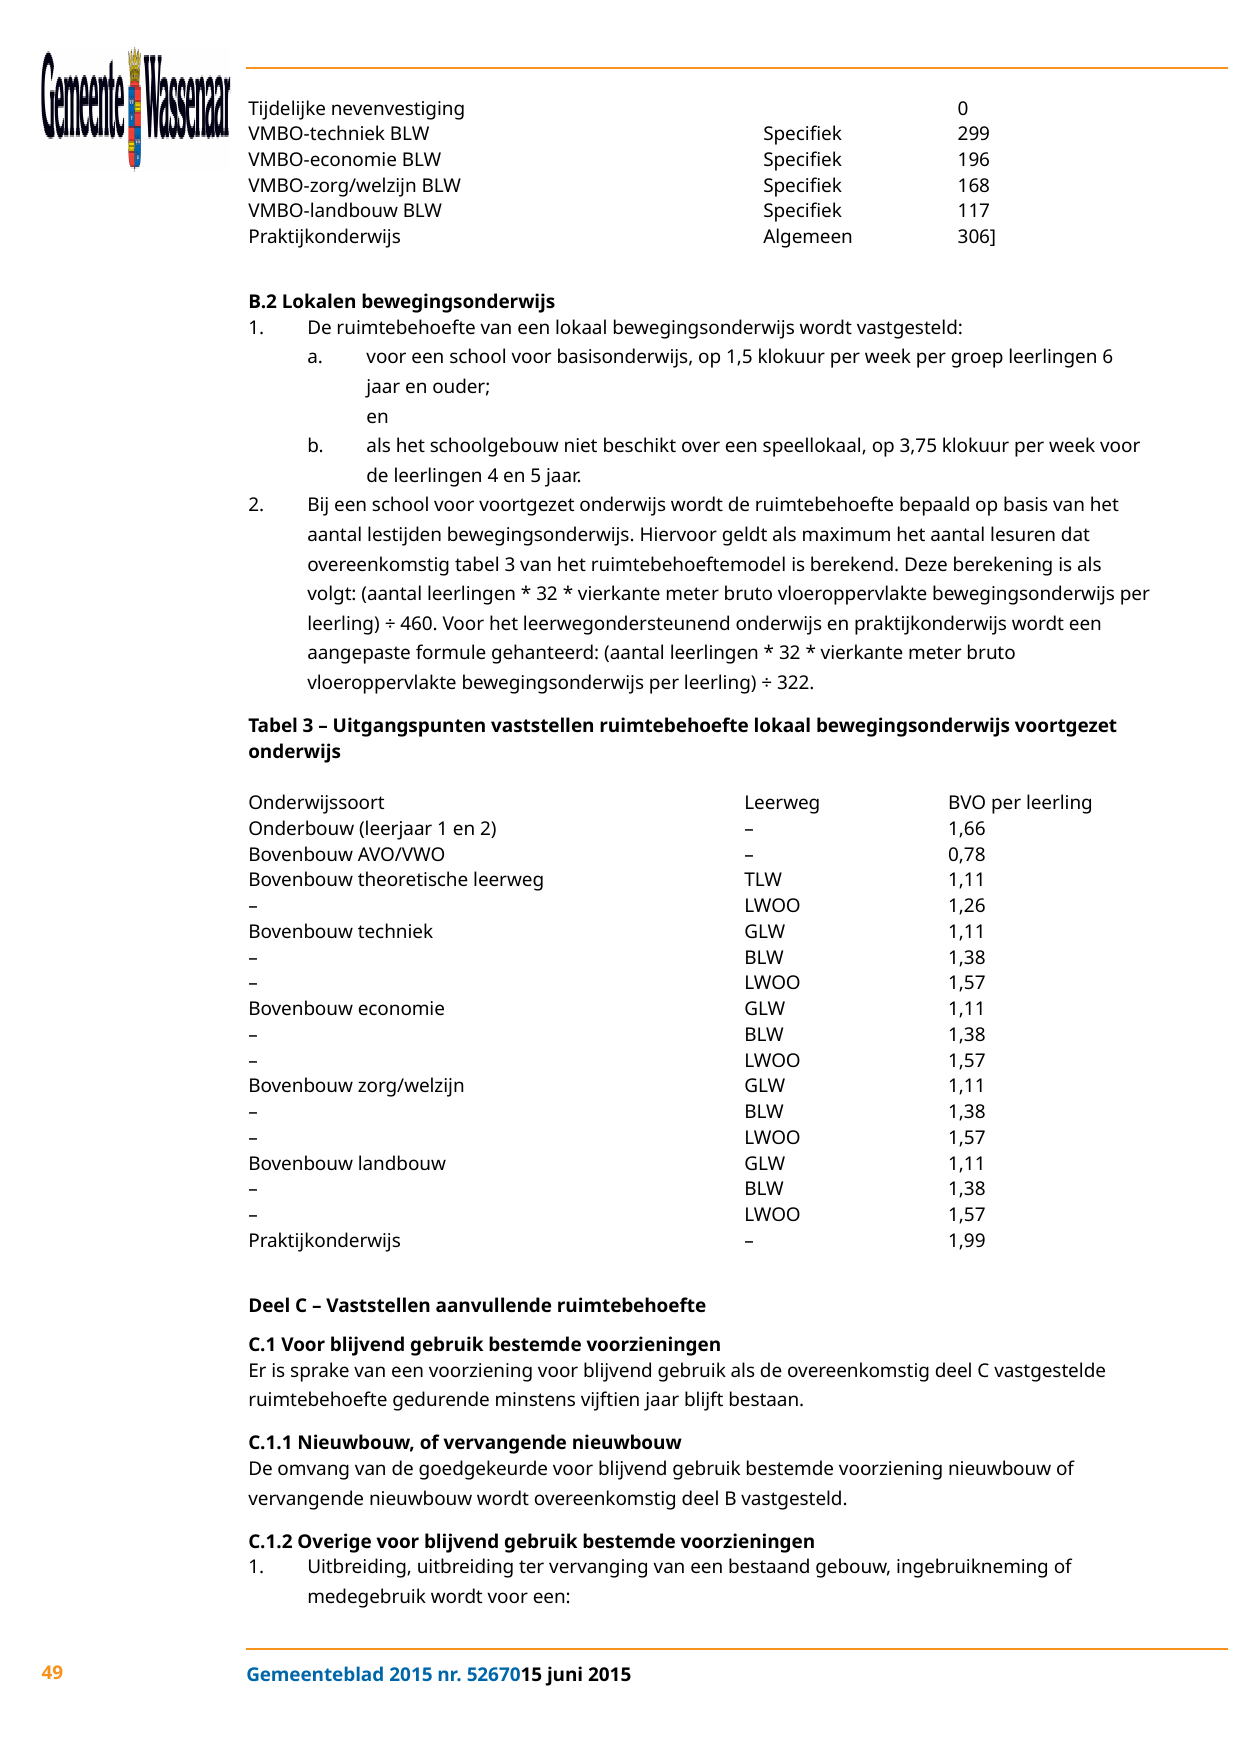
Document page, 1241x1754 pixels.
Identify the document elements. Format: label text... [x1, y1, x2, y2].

table_cell LWOO [744, 1201, 948, 1227]
table_cell 306] [958, 224, 1152, 249]
list De ruimtebehoefte van een lokaal bewegingsonderwijs wordt vastgesteld: [248, 314, 1152, 340]
table_cell 1,38 [948, 1098, 1152, 1124]
table_cell Specifiek [763, 146, 957, 172]
table_cell LWOO [744, 1047, 948, 1072]
table_cell LWOO [744, 970, 948, 995]
table_cell 1,38 [948, 944, 1152, 969]
table_cell [763, 95, 957, 121]
table_cell 1,57 [948, 1201, 1152, 1227]
table_cell VMBO-techniek BLW [248, 121, 763, 146]
table_cell 1,11 [948, 867, 1152, 892]
table_cell 1,26 [948, 893, 1152, 918]
table_cell – [248, 1175, 744, 1201]
table_cell 1,38 [948, 1021, 1152, 1047]
table_cell – [248, 1124, 744, 1150]
table_cell VMBO-landbouw BLW [248, 198, 763, 223]
table_cell 1,11 [948, 1150, 1152, 1175]
text Deel C – Vaststellen aanvullende ruimtebehoefte [248, 1292, 1152, 1318]
table_cell – [248, 1047, 744, 1072]
table_cell 196 [958, 146, 1152, 172]
table_cell 1,11 [948, 1073, 1152, 1098]
table_cell 1,11 [948, 918, 1152, 944]
table_cell Praktijkonderwijs [248, 1227, 744, 1253]
list en [307, 403, 1152, 429]
table_cell GLW [744, 1073, 948, 1098]
table_cell Bovenbouw theoretische leerweg [248, 867, 744, 892]
table_cell 1,57 [948, 1047, 1152, 1072]
table_cell 0,78 [948, 841, 1152, 867]
table_cell – [248, 970, 744, 995]
table_cell GLW [744, 1150, 948, 1175]
table_cell VMBO-zorg/welzijn BLW [248, 172, 763, 198]
table_header BVO per leerling [948, 790, 1152, 815]
text C.1.2 Overige voor blijvend gebruik bestemde voorzieningen [248, 1528, 1152, 1554]
table_cell – [248, 1098, 744, 1124]
table_cell GLW [744, 918, 948, 944]
text Tabel 3 – Uitgangspunten vaststellen ruimtebehoefte lokaal bewegingsonderwijs voortgezet onderwijs [248, 712, 1152, 764]
text Er is sprake van een voorziening voor blijvend gebruik als de overeenkomstig deel C vastgestelde ruimtebehoefte gedurende minstens vijftien jaar blijft bestaan. [248, 1357, 1152, 1412]
table_cell 1,57 [948, 970, 1152, 995]
table_cell 0 [958, 95, 1152, 121]
table_cell – [744, 841, 948, 867]
text C.1 Voor blijvend gebruik bestemde voorzieningen [248, 1331, 1152, 1357]
table_cell Specifiek [763, 121, 957, 146]
table_cell BLW [744, 1175, 948, 1201]
table_cell Specifiek [763, 172, 957, 198]
table_cell 1,38 [948, 1175, 1152, 1201]
table_cell 1,99 [948, 1227, 1152, 1253]
table_cell – [248, 1201, 744, 1227]
picture [41, 47, 231, 172]
table_cell – [744, 815, 948, 841]
table_cell 299 [958, 121, 1152, 146]
table_cell Onderbouw (leerjaar 1 en 2) [248, 815, 744, 841]
table_cell 1,66 [948, 815, 1152, 841]
list Bij een school voor voortgezet onderwijs wordt de ruimtebehoefte bepaald op basis van het aantal lestijden bewegingsonderwijs. Hiervoor geldt als maximum het aantal lesuren dat overeenkomstig tabel 3 van het ruimtebehoeftemodel is berekend. Deze berekening is als volgt: (aantal leerlingen * 32 * vierkante meter bruto vloeroppervlakte bewegingsonderwijs per leerling) ÷ 460. Voor het leerwegondersteunend onderwijs en praktijkonderwijs wordt een aangepaste formule gehanteerd: (aantal leerlingen * 32 * vierkante meter bruto vloeroppervlakte bewegingsonderwijs per leerling) ÷ 322. [248, 492, 1152, 695]
list Uitbreiding, uitbreiding ter vervanging van een bestaand gebouw, ingebruikneming of medegebruik wordt voor een: [248, 1554, 1152, 1609]
table_cell VMBO-economie BLW [248, 146, 763, 172]
table_cell – [744, 1227, 948, 1253]
table_cell LWOO [744, 1124, 948, 1150]
table_cell BLW [744, 944, 948, 969]
list voor een school voor basisonderwijs, op 1,5 klokuur per week per groep leerlingen 6 jaar en ouder; [307, 344, 1152, 399]
text B.2 Lokalen bewegingsonderwijs [248, 288, 1152, 314]
table_cell Algemeen [763, 224, 957, 249]
table_cell Bovenbouw landbouw [248, 1150, 744, 1175]
table_cell 117 [958, 198, 1152, 223]
table_cell – [248, 1021, 744, 1047]
table_cell TLW [744, 867, 948, 892]
table_cell 168 [958, 172, 1152, 198]
table_header Leerweg [744, 790, 948, 815]
table_cell LWOO [744, 893, 948, 918]
table_cell Bovenbouw AVO/VWO [248, 841, 744, 867]
table_cell 1,11 [948, 995, 1152, 1021]
table_cell – [248, 944, 744, 969]
table_cell BLW [744, 1098, 948, 1124]
table_cell Bovenbouw economie [248, 995, 744, 1021]
table_cell Specifiek [763, 198, 957, 223]
table_cell GLW [744, 995, 948, 1021]
table_cell 1,57 [948, 1124, 1152, 1150]
table_cell Bovenbouw zorg/welzijn [248, 1073, 744, 1098]
text De omvang van de goedgekeurde voor blijvend gebruik bestemde voorziening nieuwbouw of vervangende nieuwbouw wordt overeenkomstig deel B vastgesteld. [248, 1455, 1152, 1511]
table_cell Praktijkonderwijs [248, 224, 763, 249]
text C.1.1 Nieuwbouw, of vervangende nieuwbouw [248, 1429, 1152, 1455]
table_cell BLW [744, 1021, 948, 1047]
table_cell – [248, 893, 744, 918]
table_cell Tijdelijke nevenvestiging [248, 95, 763, 121]
table_cell Bovenbouw techniek [248, 918, 744, 944]
list als het schoolgebouw niet beschikt over een speellokaal, op 3,75 klokuur per week voor de leerlingen 4 en 5 jaar. [307, 432, 1152, 488]
table_header Onderwijssoort [248, 790, 744, 815]
